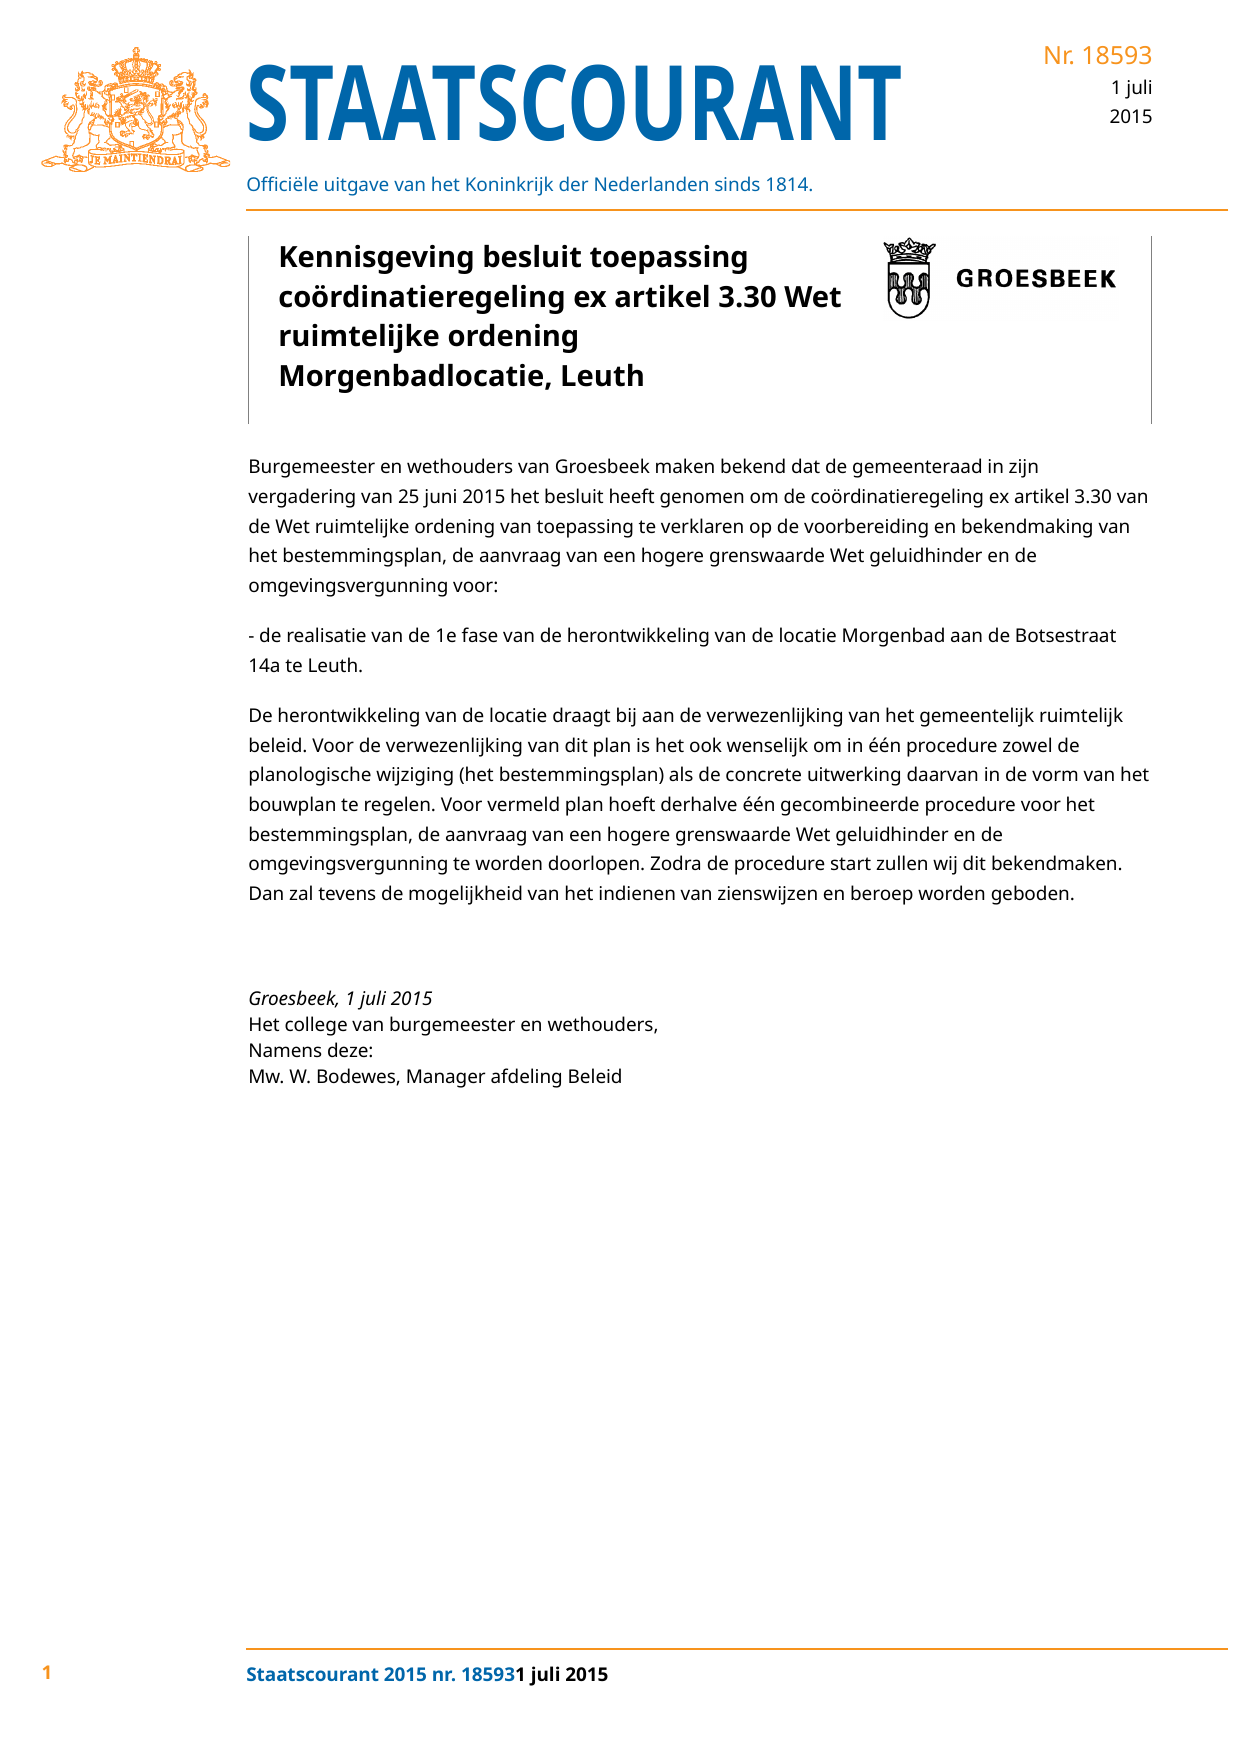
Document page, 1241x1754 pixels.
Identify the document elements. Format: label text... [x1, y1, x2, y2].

text - de realisatie van de 1e fase van de herontwikkeling van de locatie Morgenbad aan de Botsestraat 14a te Leuth. [248, 622, 1152, 678]
picture [41, 47, 231, 172]
text Groesbeek, 1 juli 2015 [248, 986, 1152, 1011]
table_header [850, 236, 1151, 424]
table_header Kennisgeving besluit toepassing coördinatieregeling ex artikel 3.30 Wet ruimtelijke ordening Morgenbadlocatie, Leuth [249, 236, 850, 424]
text Namens deze: [248, 1037, 1152, 1063]
text Het college van burgemeester en wethouders, [248, 1011, 1152, 1037]
text De herontwikkeling van de locatie draagt bij aan de verwezenlijking van het gemeentelijk ruimtelijk beleid. Voor de verwezenlijking van dit plan is het ook wenselijk om in één procedure zowel de planologische wijziging (het bestemmingsplan) als de concrete uitwerking daarvan in de vorm van het bouwplan te regelen. Voor vermeld plan hoeft derhalve één gecombineerde procedure voor het bestemmingsplan, de aanvraag van een hogere grenswaarde Wet geluidhinder en de omgevingsvergunning te worden doorlopen. Zodra de procedure start zullen wij dit bekendmaken. Dan zal tevens de mogelijkheid van het indienen van zienswijzen en beroep worden geboden. [248, 702, 1152, 906]
text Mw. W. Bodewes, Manager afdeling Beleid [248, 1063, 1152, 1088]
picture [882, 236, 1119, 321]
text Burgemeester en wethouders van Groesbeek maken bekend dat de gemeenteraad in zijn vergadering van 25 juni 2015 het besluit heeft genomen om de coördinatieregeling ex artikel 3.30 van de Wet ruimtelijke ordening van toepassing te verklaren op de voorbereiding en bekendmaking van het bestemmingsplan, de aanvraag van een hogere grenswaarde Wet geluidhinder en de omgevingsvergunning voor: [248, 454, 1152, 598]
